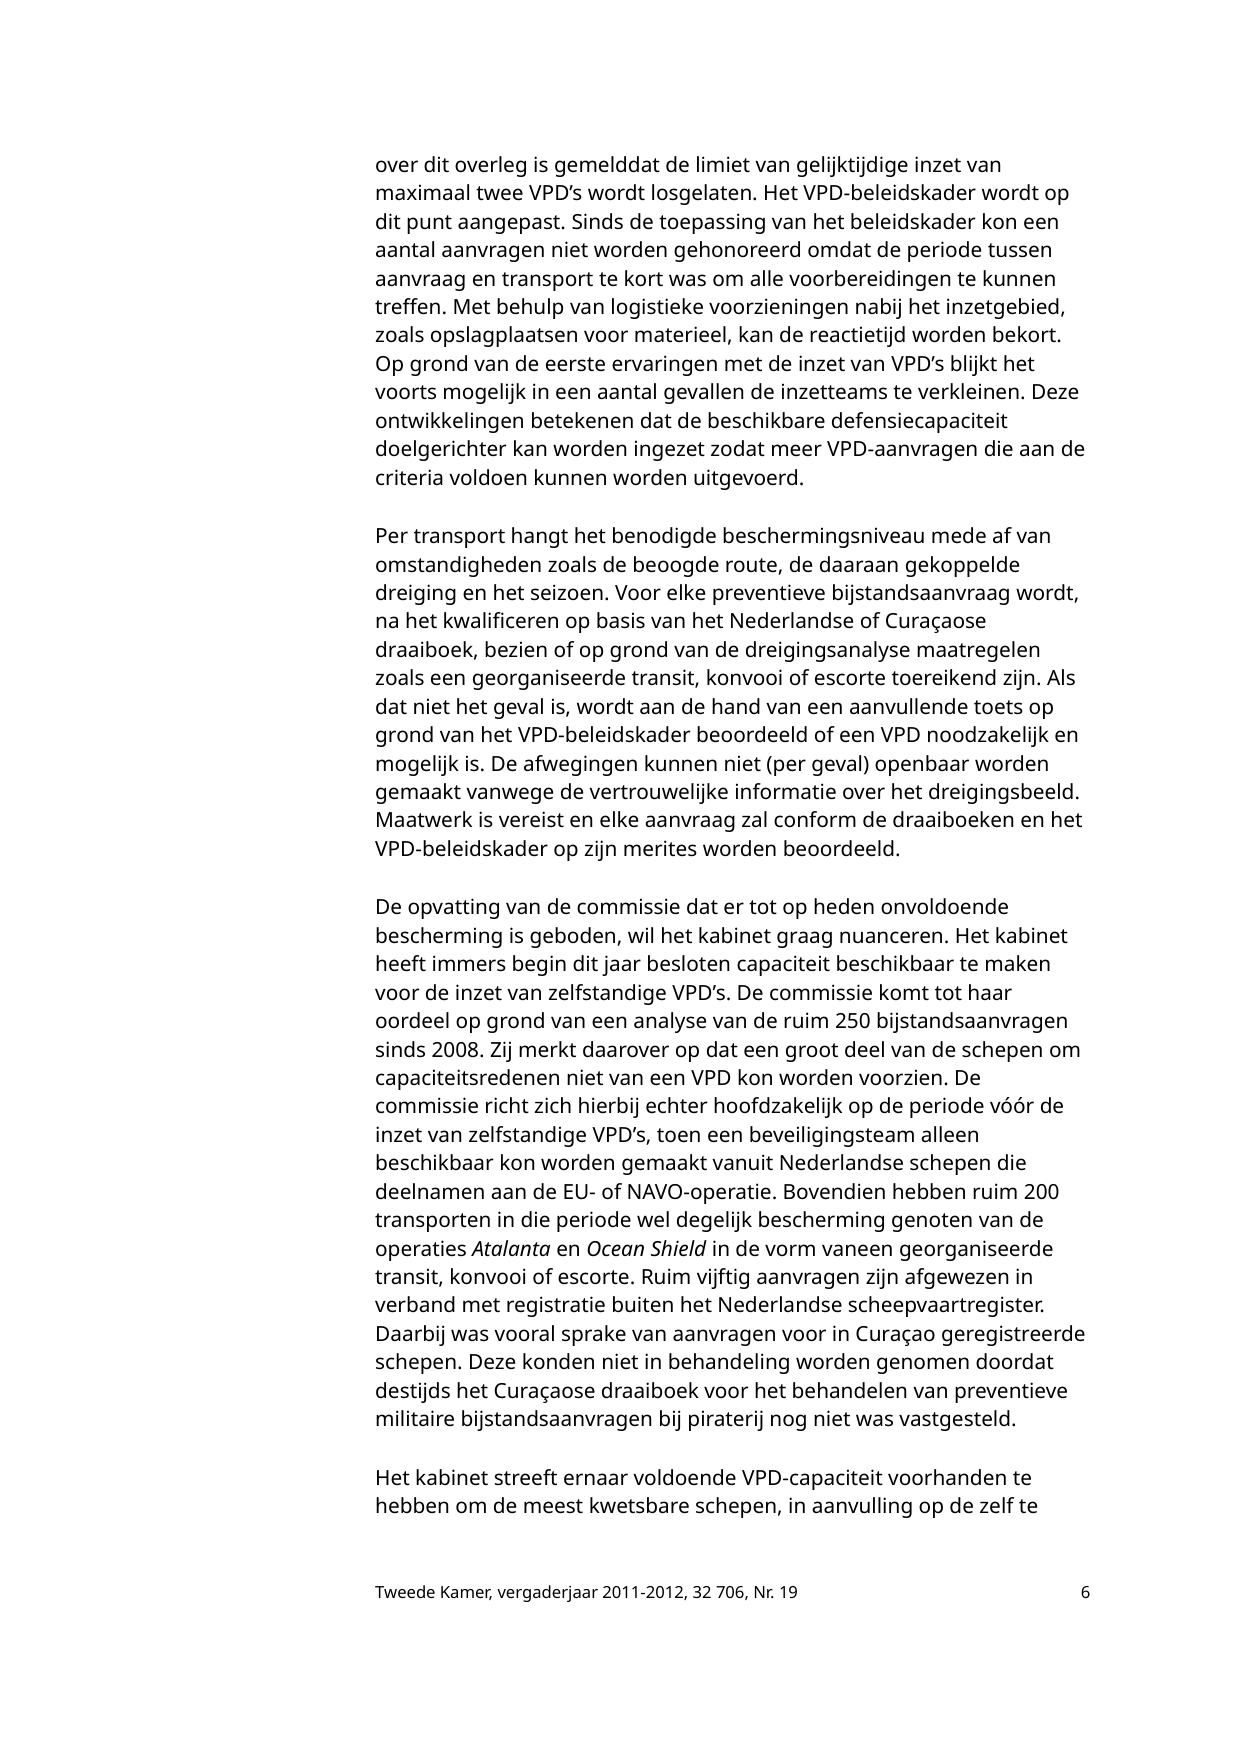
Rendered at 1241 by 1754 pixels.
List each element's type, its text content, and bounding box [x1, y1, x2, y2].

text Het kabinet streeft ernaar voldoende VPD-capaciteit voorhanden te hebben om de meest kwetsbare schepen, in aanvulling op de zelf te [375, 1463, 1090, 1520]
text Per transport hangt het benodigde beschermingsniveau mede af van omstandigheden zoals de beoogde route, de daaraan gekoppelde dreiging en het seizoen. Voor elke preventieve bijstandsaanvraag wordt, na het kwalificeren op basis van het Nederlandse of Curaçaose draaiboek, bezien of op grond van de dreigingsanalyse maatregelen zoals een georganiseerde transit, konvooi of escorte toereikend zijn. Als dat niet het geval is, wordt aan de hand van een aanvullende toets op grond van het VPD-beleidskader beoordeeld of een VPD noodzakelijk en mogelijk is. De afwegingen kunnen niet (per geval) openbaar worden gemaakt vanwege de vertrouwelijke informatie over het dreigingsbeeld. Maatwerk is vereist en elke aanvraag zal conform de draaiboeken en het VPD-beleidskader op zijn merites worden beoordeeld. [375, 521, 1090, 862]
text over dit overleg is gemelddat de limiet van gelijktijdige inzet van maximaal twee VPD’s wordt losgelaten. Het VPD-beleidskader wordt op dit punt aangepast. Sinds de toepassing van het beleidskader kon een aantal aanvragen niet worden gehonoreerd omdat de periode tussen aanvraag en transport te kort was om alle voorbereidingen te kunnen treffen. Met behulp van logistieke voorzieningen nabij het inzetgebied, zoals opslagplaatsen voor materieel, kan de reactietijd worden bekort. Op grond van de eerste ervaringen met de inzet van VPD’s blijkt het voorts mogelijk in een aantal gevallen de inzetteams te verkleinen. Deze ontwikkelingen betekenen dat de beschikbare defensiecapaciteit doelgerichter kan worden ingezet zodat meer VPD-aanvragen die aan de criteria voldoen kunnen worden uitgevoerd. [375, 150, 1090, 491]
text De opvatting van de commissie dat er tot op heden onvoldoende bescherming is geboden, wil het kabinet graag nuanceren. Het kabinet heeft immers begin dit jaar besloten capaciteit beschikbaar te maken voor de inzet van zelfstandige VPD’s. De commissie komt tot haar oordeel op grond van een analyse van de ruim 250 bijstandsaanvragen sinds 2008. Zij merkt daarover op dat een groot deel van de schepen om capaciteitsredenen niet van een VPD kon worden voorzien. De commissie richt zich hierbij echter hoofdzakelijk op de periode vóór de inzet van zelfstandige VPD’s, toen een beveiligingsteam alleen beschikbaar kon worden gemaakt vanuit Nederlandse schepen die deelnamen aan de EU- of NAVO-operatie. Bovendien hebben ruim 200 transporten in die periode wel degelijk bescherming genoten van de operaties Atalanta en Ocean Shield in de vorm vaneen georganiseerde transit, konvooi of escorte. Ruim vijftig aanvragen zijn afgewezen in verband met registratie buiten het Nederlandse scheepvaartregister. Daarbij was vooral sprake van aanvragen voor in Curaçao geregistreerde schepen. Deze konden niet in behandeling worden genomen doordat destijds het Curaçaose draaiboek voor het behandelen van preventieve militaire bijstandsaanvragen bij piraterij nog niet was vastgesteld. [375, 892, 1090, 1433]
